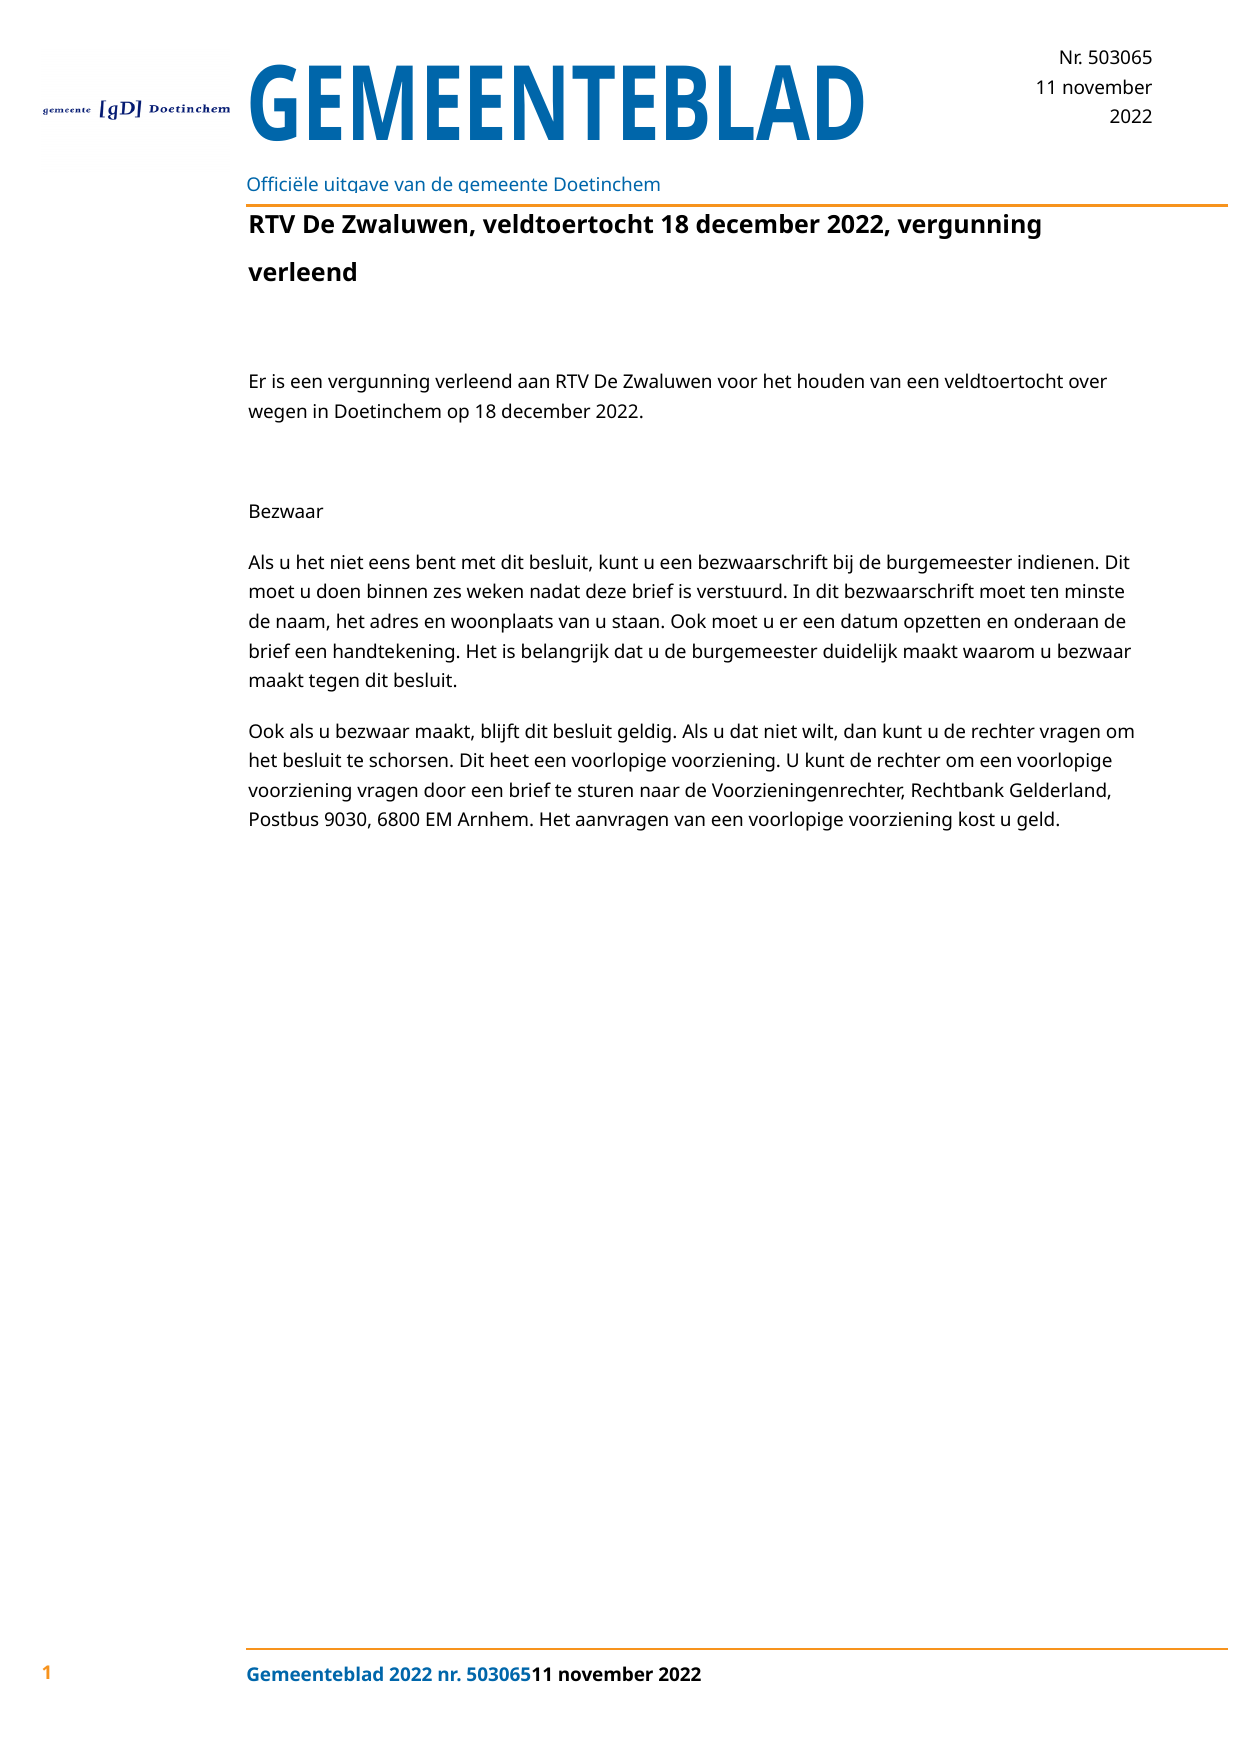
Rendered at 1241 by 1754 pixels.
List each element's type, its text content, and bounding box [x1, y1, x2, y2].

text Er is een vergunning verleend aan RTV De Zwaluwen voor het houden van een veldtoertocht over wegen in Doetinchem op 18 december 2022. [248, 368, 1152, 424]
text Als u het niet eens bent met dit besluit, kunt u een bezwaarschrift bij de burgemeester indienen. Dit moet u doen binnen zes weken nadat deze brief is verstuurd. In dit bezwaarschrift moet ten minste de naam, het adres en woonplaats van u staan. Ook moet u er een datum opzetten en onderaan de brief een handtekening. Het is belangrijk dat u de burgemeester duidelijk maakt waarom u bezwaar maakt tegen dit besluit. [248, 549, 1152, 693]
text RTV De Zwaluwen, veldtoertocht 18 december 2022, vergunning verleend [248, 207, 1152, 288]
picture [41, 47, 231, 172]
text Ook als u bezwaar maakt, blijft dit besluit geldig. Als u dat niet wilt, dan kunt u de rechter vragen om het besluit te schorsen. Dit heet een voorlopige voorziening. U kunt de rechter om een voorlopige voorziening vragen door een brief te sturen naar de Voorzieningenrechter, Rechtbank Gelderland, Postbus 9030, 6800 EM Arnhem. Het aanvragen van een voorlopige voorziening kost u geld. [248, 718, 1152, 832]
text Bezwaar [248, 499, 1152, 524]
